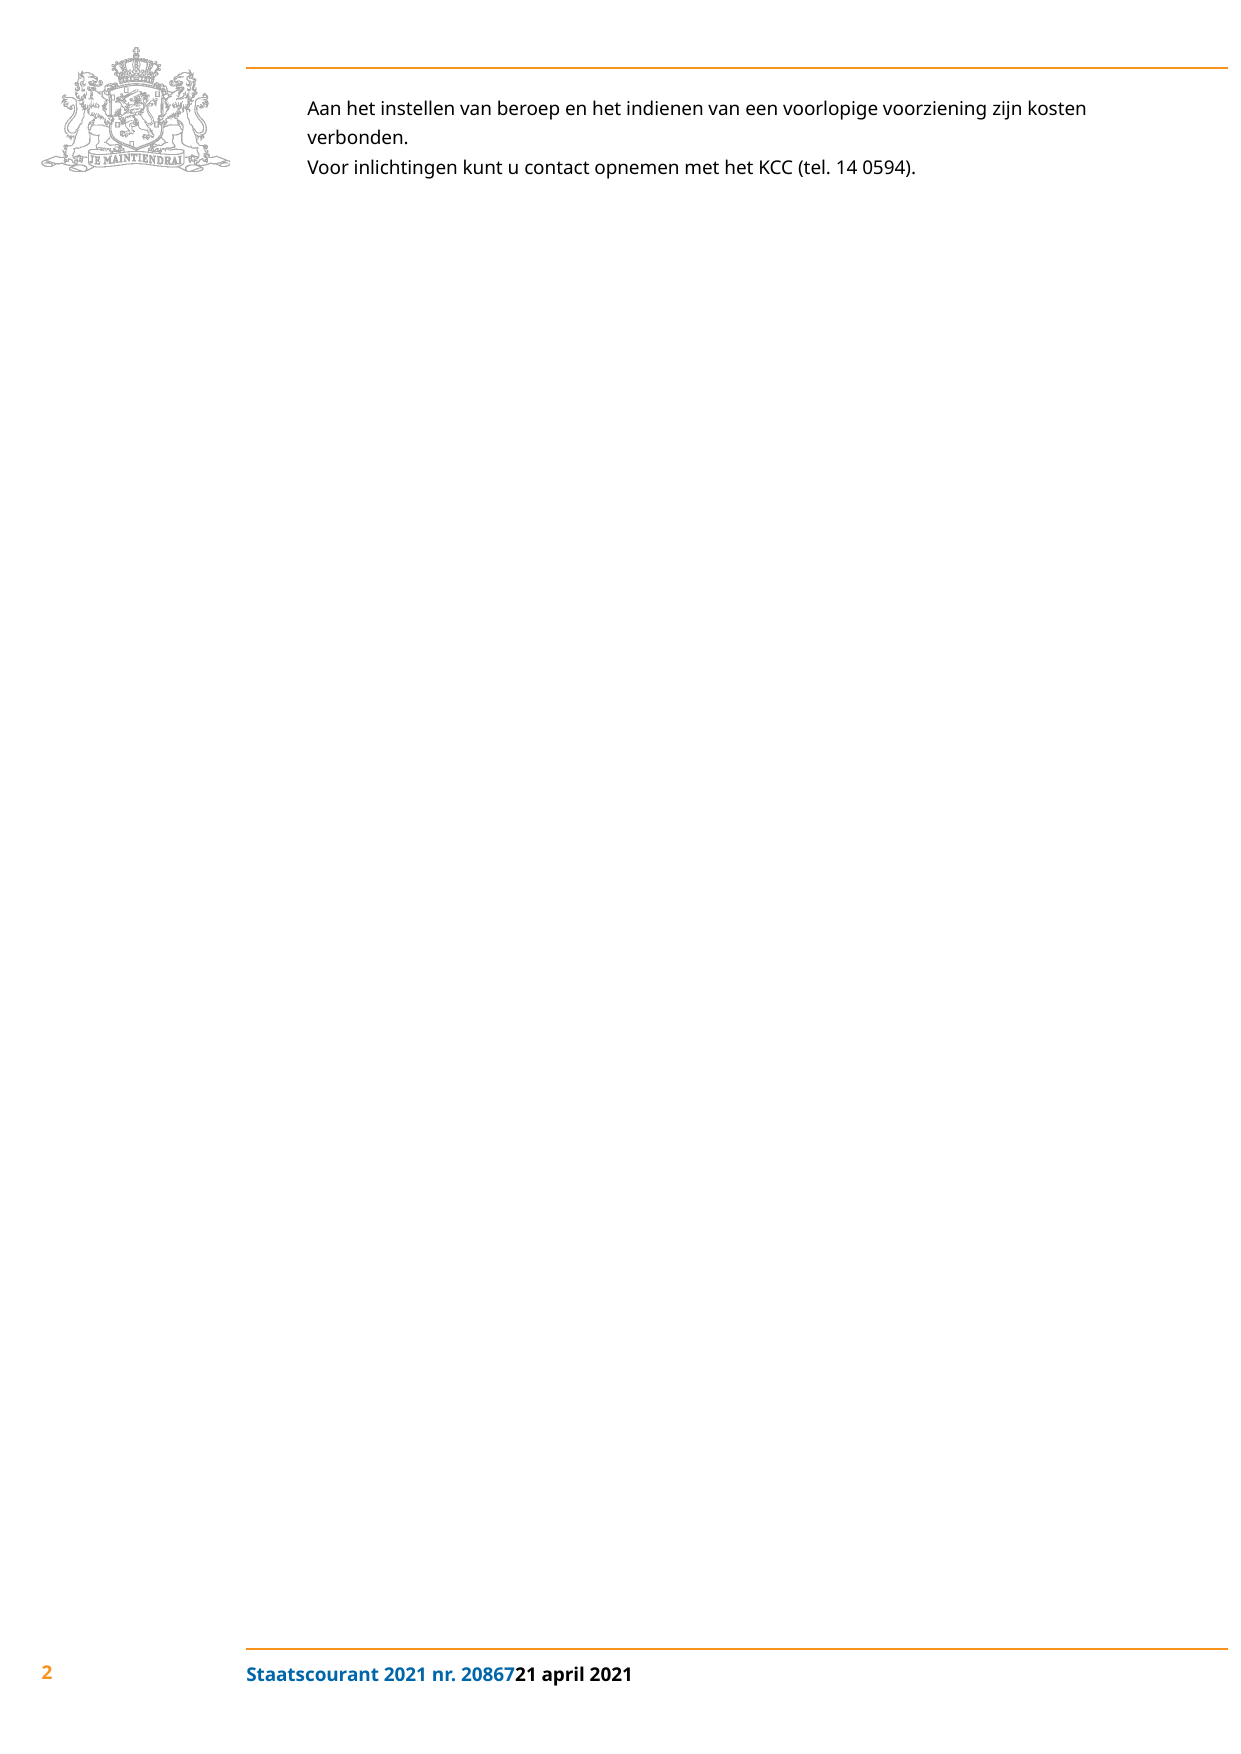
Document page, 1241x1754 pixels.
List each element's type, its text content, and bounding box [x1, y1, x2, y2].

list Aan het instellen van beroep en het indienen van een voorlopige voorziening zijn kosten verbonden. [248, 95, 1152, 150]
picture [41, 47, 231, 172]
list Voor inlichtingen kunt u contact opnemen met het KCC (tel. 14 0594). [248, 154, 1152, 180]
